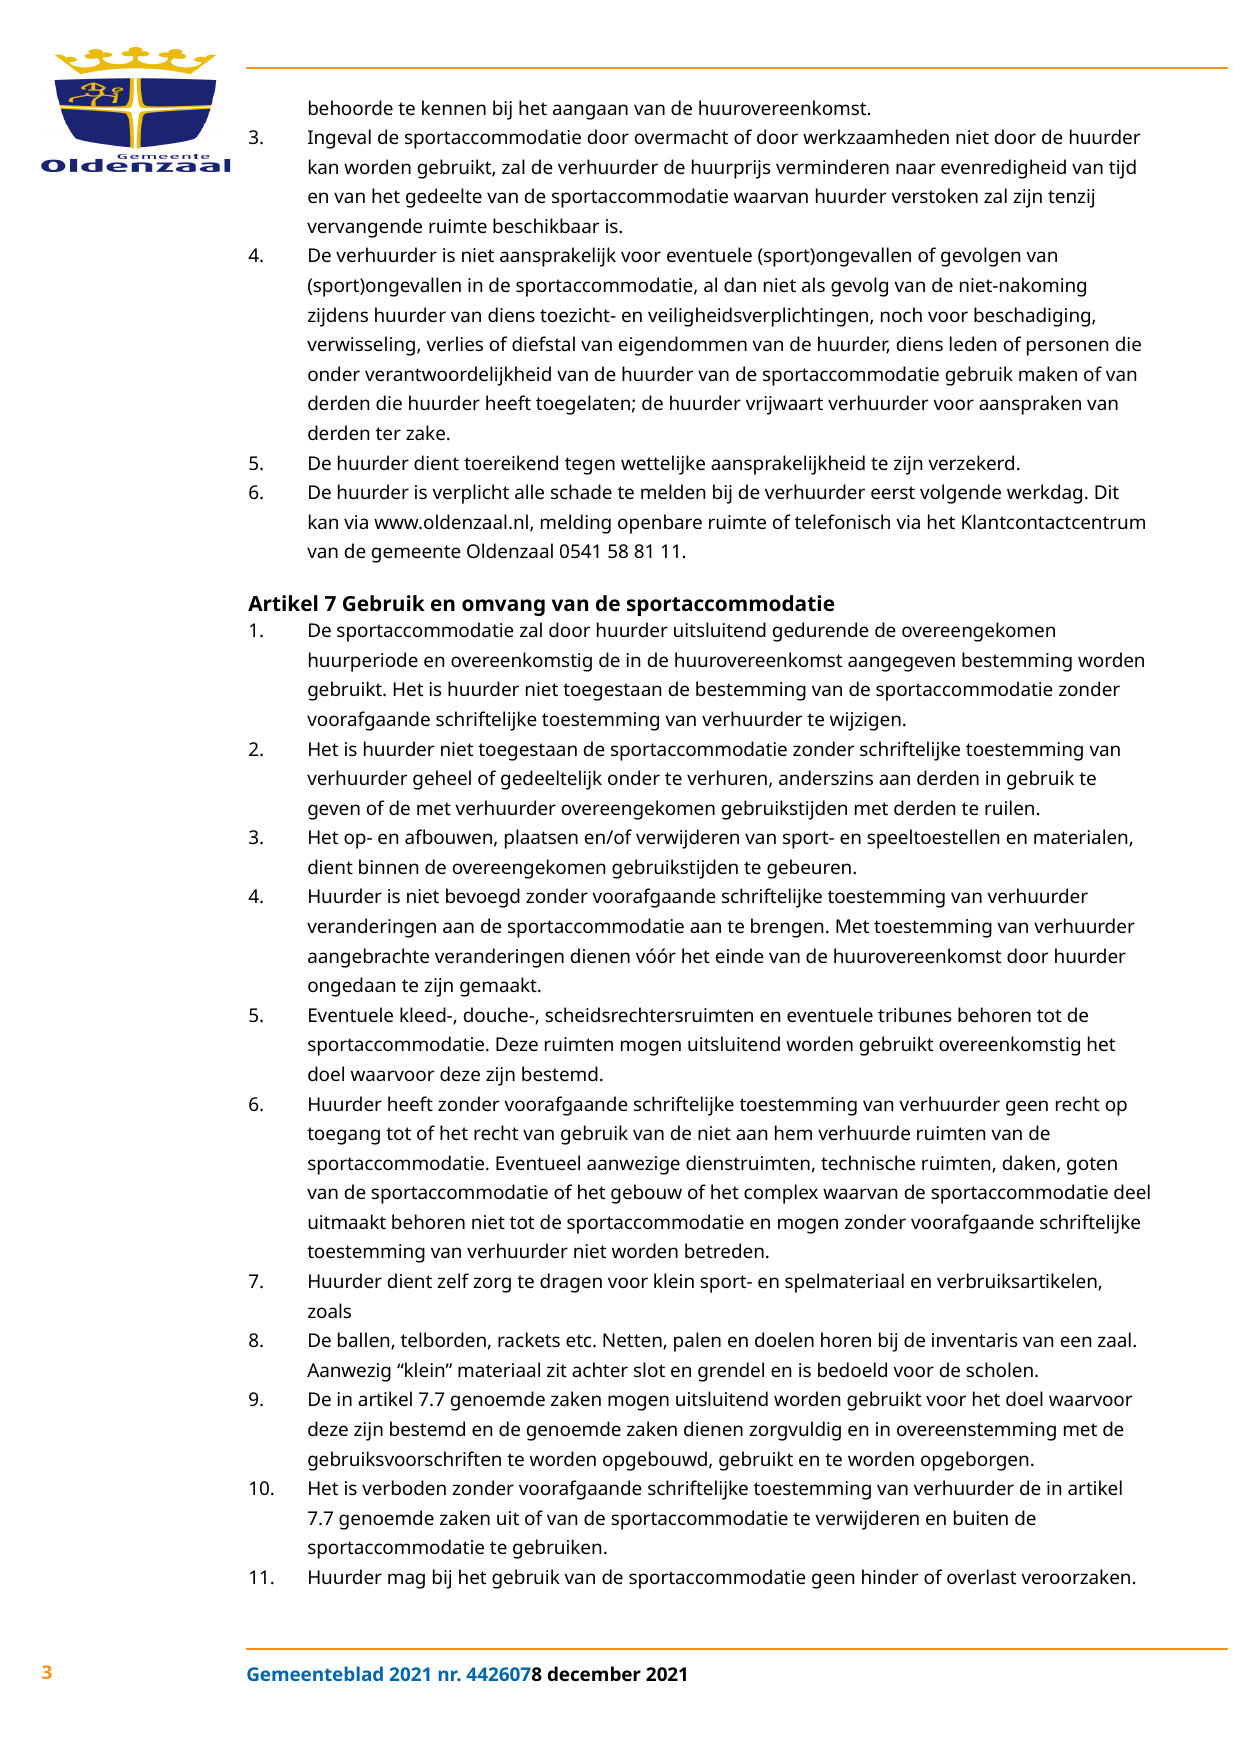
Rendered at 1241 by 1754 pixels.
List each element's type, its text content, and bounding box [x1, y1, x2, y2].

list Huurder mag bij het gebruik van de sportaccommodatie geen hinder of overlast veroorzaken. [248, 1564, 1152, 1590]
picture [41, 47, 231, 172]
list Eventuele kleed-, douche-, scheidsrechtersruimten en eventuele tribunes behoren tot de sportaccommodatie. Deze ruimten mogen uitsluitend worden gebruikt overeenkomstig het doel waarvoor deze zijn bestemd. [248, 1002, 1152, 1087]
list Huurder dient zelf zorg te dragen voor klein sport- en spelmateriaal en verbruiksartikelen, zoals [248, 1268, 1152, 1323]
list De huurder dient toereikend tegen wettelijke aansprakelijkheid te zijn verzekerd. [248, 450, 1152, 476]
list Het is verboden zonder voorafgaande schriftelijke toestemming van verhuurder de in artikel 7.7 genoemde zaken uit of van de sportaccommodatie te verwijderen en buiten de sportaccommodatie te gebruiken. [248, 1475, 1152, 1560]
text Artikel 7 Gebruik en omvang van de sportaccommodatie [248, 589, 1152, 617]
list Het is huurder niet toegestaan de sportaccommodatie zonder schriftelijke toestemming van verhuurder geheel of gedeeltelijk onder te verhuren, anderszins aan derden in gebruik te geven of de met verhuurder overeengekomen gebruikstijden met derden te ruilen. [248, 736, 1152, 821]
list behoorde te kennen bij het aangaan van de huurovereenkomst. [248, 95, 1152, 121]
list De sportaccommodatie zal door huurder uitsluitend gedurende de overeengekomen huurperiode en overeenkomstig de in de huurovereenkomst aangegeven bestemming worden gebruikt. Het is huurder niet toegestaan de bestemming van de sportaccommodatie zonder voorafgaande schriftelijke toestemming van verhuurder te wijzigen. [248, 617, 1152, 732]
list De in artikel 7.7 genoemde zaken mogen uitsluitend worden gebruikt voor het doel waarvoor deze zijn bestemd en de genoemde zaken dienen zorgvuldig en in overeenstemming met de gebruiksvoorschriften te worden opgebouwd, gebruikt en te worden opgeborgen. [248, 1387, 1152, 1471]
list De verhuurder is niet aansprakelijk voor eventuele (sport)ongevallen of gevolgen van (sport)ongevallen in de sportaccommodatie, al dan niet als gevolg van de niet-nakoming zijdens huurder van diens toezicht- en veiligheidsverplichtingen, noch voor beschadiging, verwisseling, verlies of diefstal van eigendommen van de huurder, diens leden of personen die onder verantwoordelijkheid van de huurder van de sportaccommodatie gebruik maken of van derden die huurder heeft toegelaten; de huurder vrijwaart verhuurder voor aanspraken van derden ter zake. [248, 243, 1152, 446]
list De ballen, telborden, rackets etc. Netten, palen en doelen horen bij de inventaris van een zaal. Aanwezig “klein” materiaal zit achter slot en grendel en is bedoeld voor de scholen. [248, 1327, 1152, 1383]
list Het op- en afbouwen, plaatsen en/of verwijderen van sport- en speeltoestellen en materialen, dient binnen de overeengekomen gebruikstijden te gebeuren. [248, 824, 1152, 880]
list De huurder is verplicht alle schade te melden bij de verhuurder eerst volgende werkdag. Dit kan via www.oldenzaal.nl, melding openbare ruimte of telefonisch via het Klantcontactcentrum van de gemeente Oldenzaal 0541 58 81 11. [248, 479, 1152, 564]
list Huurder is niet bevoegd zonder voorafgaande schriftelijke toestemming van verhuurder veranderingen aan de sportaccommodatie aan te brengen. Met toestemming van verhuurder aangebrachte veranderingen dienen vóór het einde van de huurovereenkomst door huurder ongedaan te zijn gemaakt. [248, 884, 1152, 998]
list Ingeval de sportaccommodatie door overmacht of door werkzaamheden niet door de huurder kan worden gebruikt, zal de verhuurder de huurprijs verminderen naar evenredigheid van tijd en van het gedeelte van de sportaccommodatie waarvan huurder verstoken zal zijn tenzij vervangende ruimte beschikbaar is. [248, 124, 1152, 239]
list Huurder heeft zonder voorafgaande schriftelijke toestemming van verhuurder geen recht op toegang tot of het recht van gebruik van de niet aan hem verhuurde ruimten van de sportaccommodatie. Eventueel aanwezige dienstruimten, technische ruimten, daken, goten van de sportaccommodatie of het gebouw of het complex waarvan de sportaccommodatie deel uitmaakt behoren niet tot de sportaccommodatie en mogen zonder voorafgaande schriftelijke toestemming van verhuurder niet worden betreden. [248, 1091, 1152, 1264]
